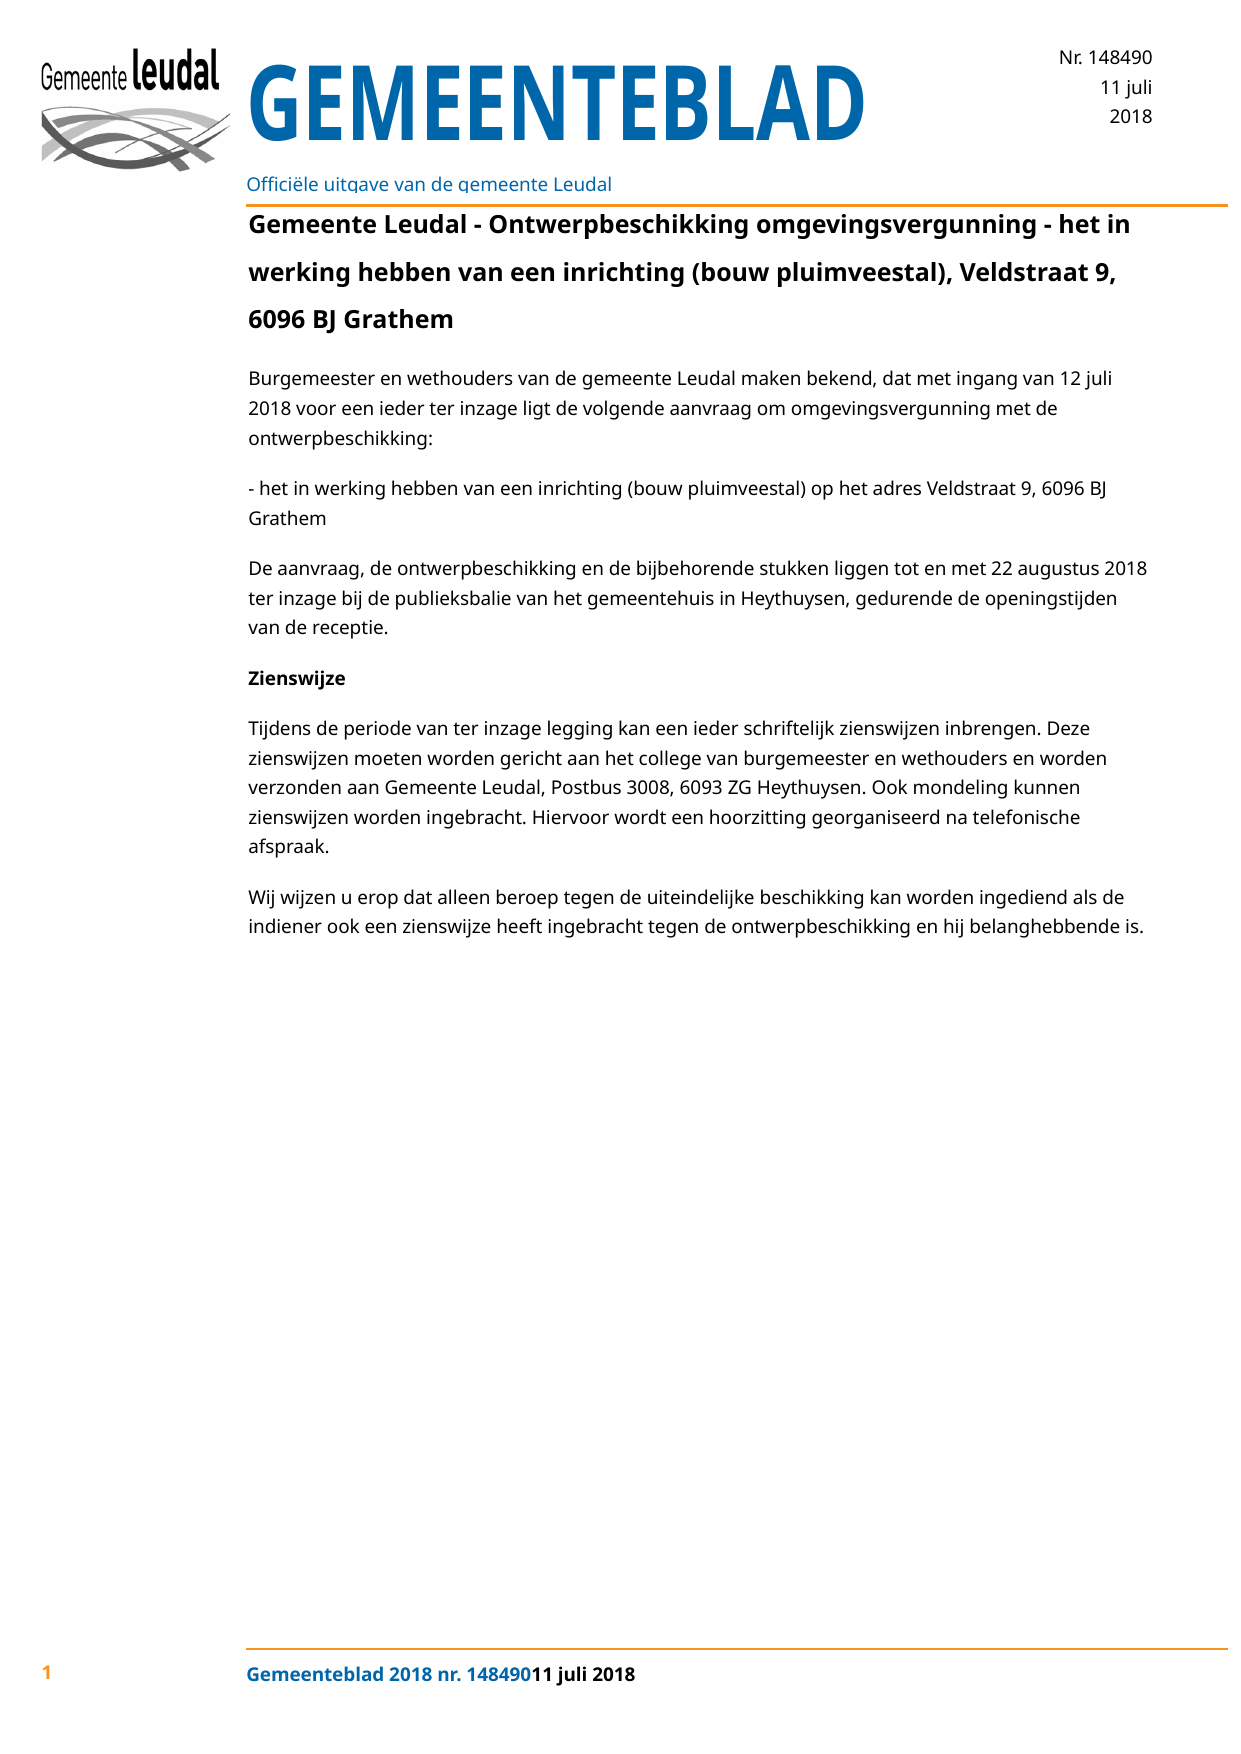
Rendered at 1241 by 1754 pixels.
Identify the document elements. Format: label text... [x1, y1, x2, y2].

text Burgemeester en wethouders van de gemeente Leudal maken bekend, dat met ingang van 12 juli 2018 voor een ieder ter inzage ligt de volgende aanvraag om omgevingsvergunning met de ontwerpbeschikking: [248, 366, 1152, 450]
text Wij wijzen u erop dat alleen beroep tegen de uiteindelijke beschikking kan worden ingediend als de indiener ook een zienswijze heeft ingebracht tegen de ontwerpbeschikking en hij belanghebbende is. [248, 884, 1152, 939]
text Gemeente Leudal - Ontwerpbeschikking omgevingsvergunning - het in werking hebben van een inrichting (bouw pluimveestal), Veldstraat 9, 6096 BJ Grathem [248, 207, 1152, 336]
text De aanvraag, de ontwerpbeschikking en de bijbehorende stukken liggen tot en met 22 augustus 2018 ter inzage bij de publieksbalie van het gemeentehuis in Heythuysen, gedurende de openingstijden van de receptie. [248, 555, 1152, 640]
text Zienswijze [248, 665, 1152, 690]
text - het in werking hebben van een inrichting (bouw pluimveestal) op het adres Veldstraat 9, 6096 BJ Grathem [248, 475, 1152, 530]
text Tijdens de periode van ter inzage legging kan een ieder schriftelijk zienswijzen inbrengen. Deze zienswijzen moeten worden gericht aan het college van burgemeester en wethouders en worden verzonden aan Gemeente Leudal, Postbus 3008, 6093 ZG Heythuysen. Ook mondeling kunnen zienswijzen worden ingebracht. Hiervoor wordt een hoorzitting georganiseerd na telefonische afspraak. [248, 715, 1152, 859]
picture [41, 47, 231, 172]
